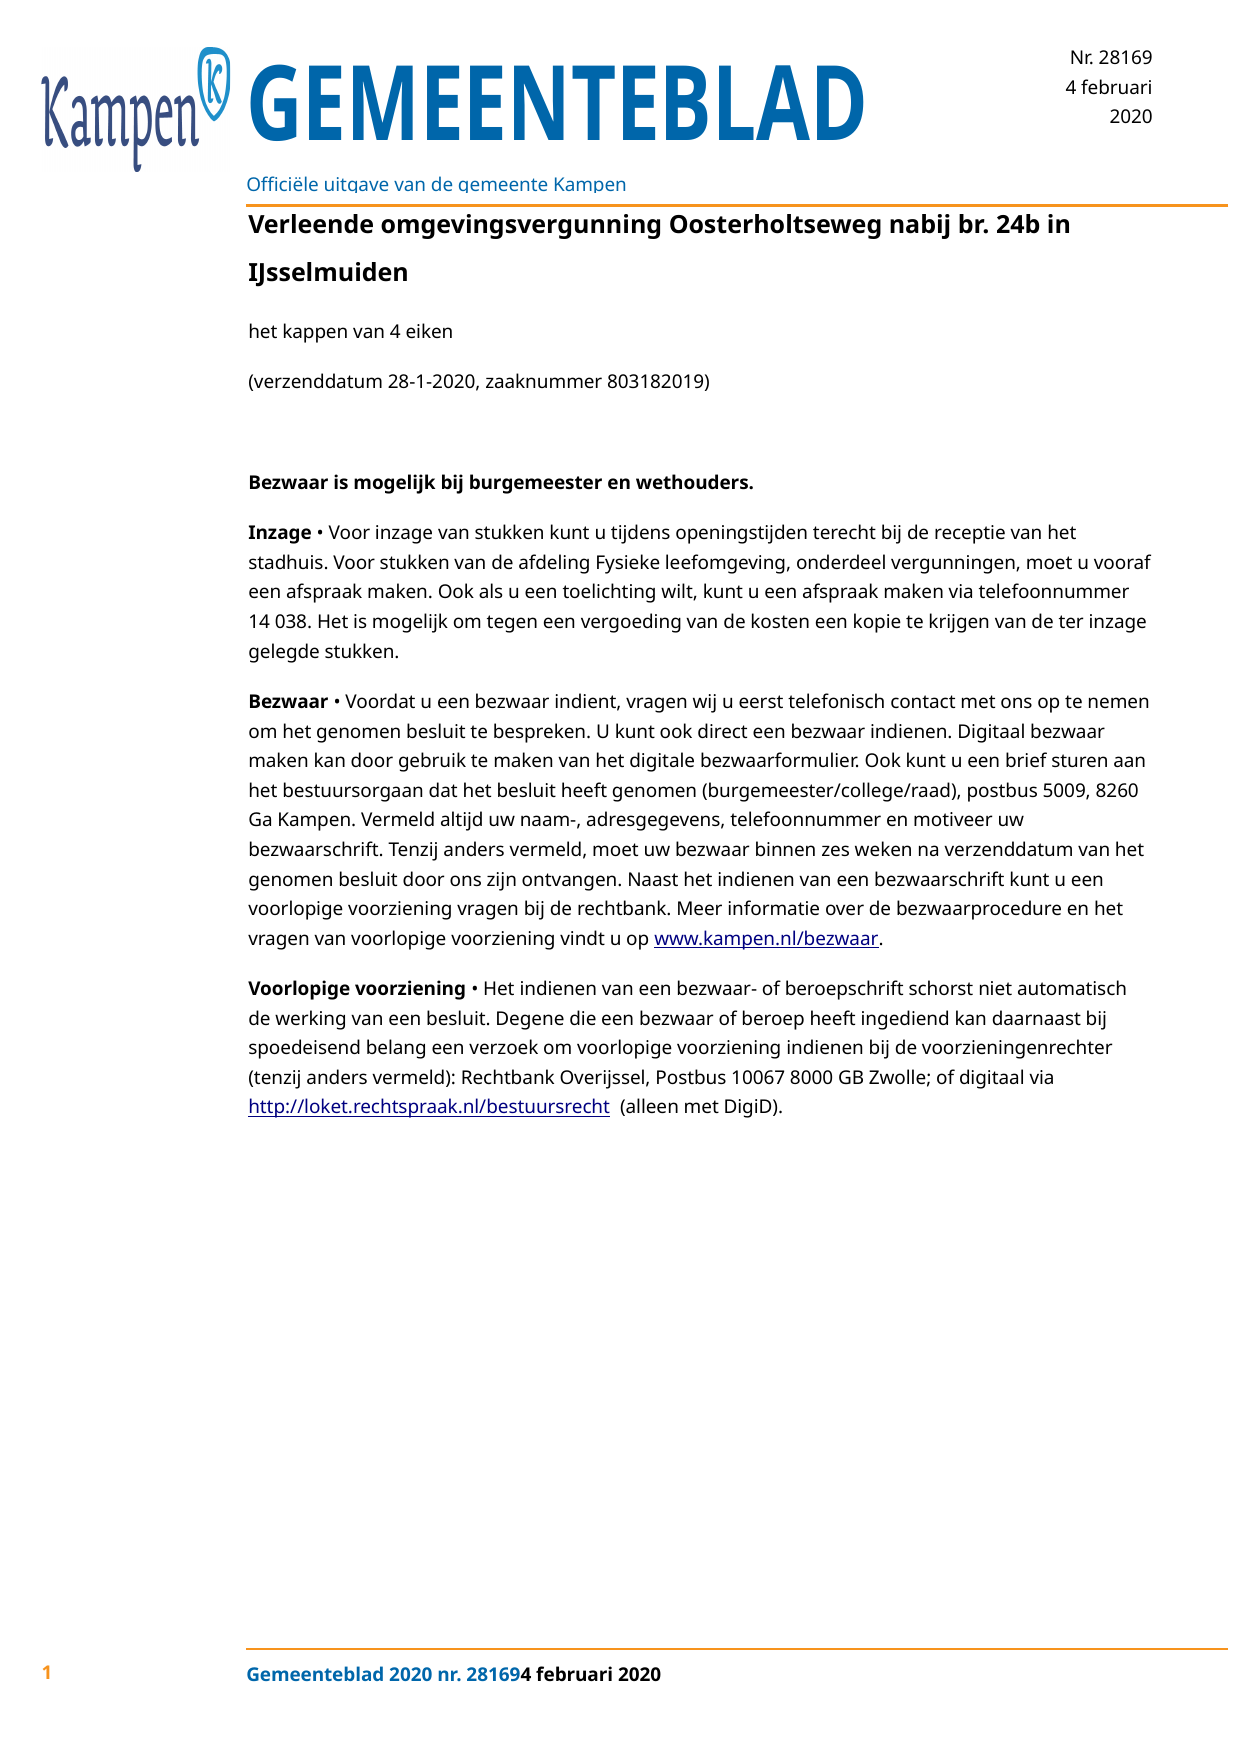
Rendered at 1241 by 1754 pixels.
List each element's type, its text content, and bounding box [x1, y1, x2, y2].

text Bezwaar • Voordat u een bezwaar indient, vragen wij u eerst telefonisch contact met ons op te nemen om het genomen besluit te bespreken. U kunt ook direct een bezwaar indienen. Digitaal bezwaar maken kan door gebruik te maken van het digitale bezwaarformulier. Ook kunt u een brief sturen aan het bestuursorgaan dat het besluit heeft genomen (burgemeester/college/raad), postbus 5009, 8260 Ga Kampen. Vermeld altijd uw naam-, adresgegevens, telefoonnummer en motiveer uw bezwaarschrift. Tenzij anders vermeld, moet uw bezwaar binnen zes weken na verzenddatum van het genomen besluit door ons zijn ontvangen. Naast het indienen van een bezwaarschrift kunt u een voorlopige voorziening vragen bij de rechtbank. Meer informatie over de bezwaarprocedure en het vragen van voorlopige voorziening vindt u op www.kampen.nl/bezwaar. [248, 688, 1152, 951]
text het kappen van 4 eiken [248, 318, 1152, 344]
text Bezwaar is mogelijk bij burgemeester en wethouders. [248, 469, 1152, 495]
picture [41, 47, 231, 172]
text Voorlopige voorziening • Het indienen van een bezwaar- of beroepschrift schorst niet automatisch de werking van een besluit. Degene die een bezwaar of beroep heeft ingediend kan daarnaast bij spoedeisend belang een verzoek om voorlopige voorziening indienen bij de voorzieningenrechter (tenzij anders vermeld): Rechtbank Overijssel, Postbus 10067 8000 GB Zwolle; of digitaal via http://loket.rechtspraak.nl/bestuursrecht (alleen met DigiD). [248, 975, 1152, 1119]
text Inzage • Voor inzage van stukken kunt u tijdens openingstijden terecht bij de receptie van het stadhuis. Voor stukken van de afdeling Fysieke leefomgeving, onderdeel vergunningen, moet u vooraf een afspraak maken. Ook als u een toelichting wilt, kunt u een afspraak maken via telefoonnummer 14 038. Het is mogelijk om tegen een vergoeding van de kosten een kopie te krijgen van de ter inzage gelegde stukken. [248, 519, 1152, 664]
text (verzenddatum 28-1-2020, zaaknummer 803182019) [248, 368, 1152, 394]
text Verleende omgevingsvergunning Oosterholtseweg nabij br. 24b in IJsselmuiden [248, 207, 1152, 288]
